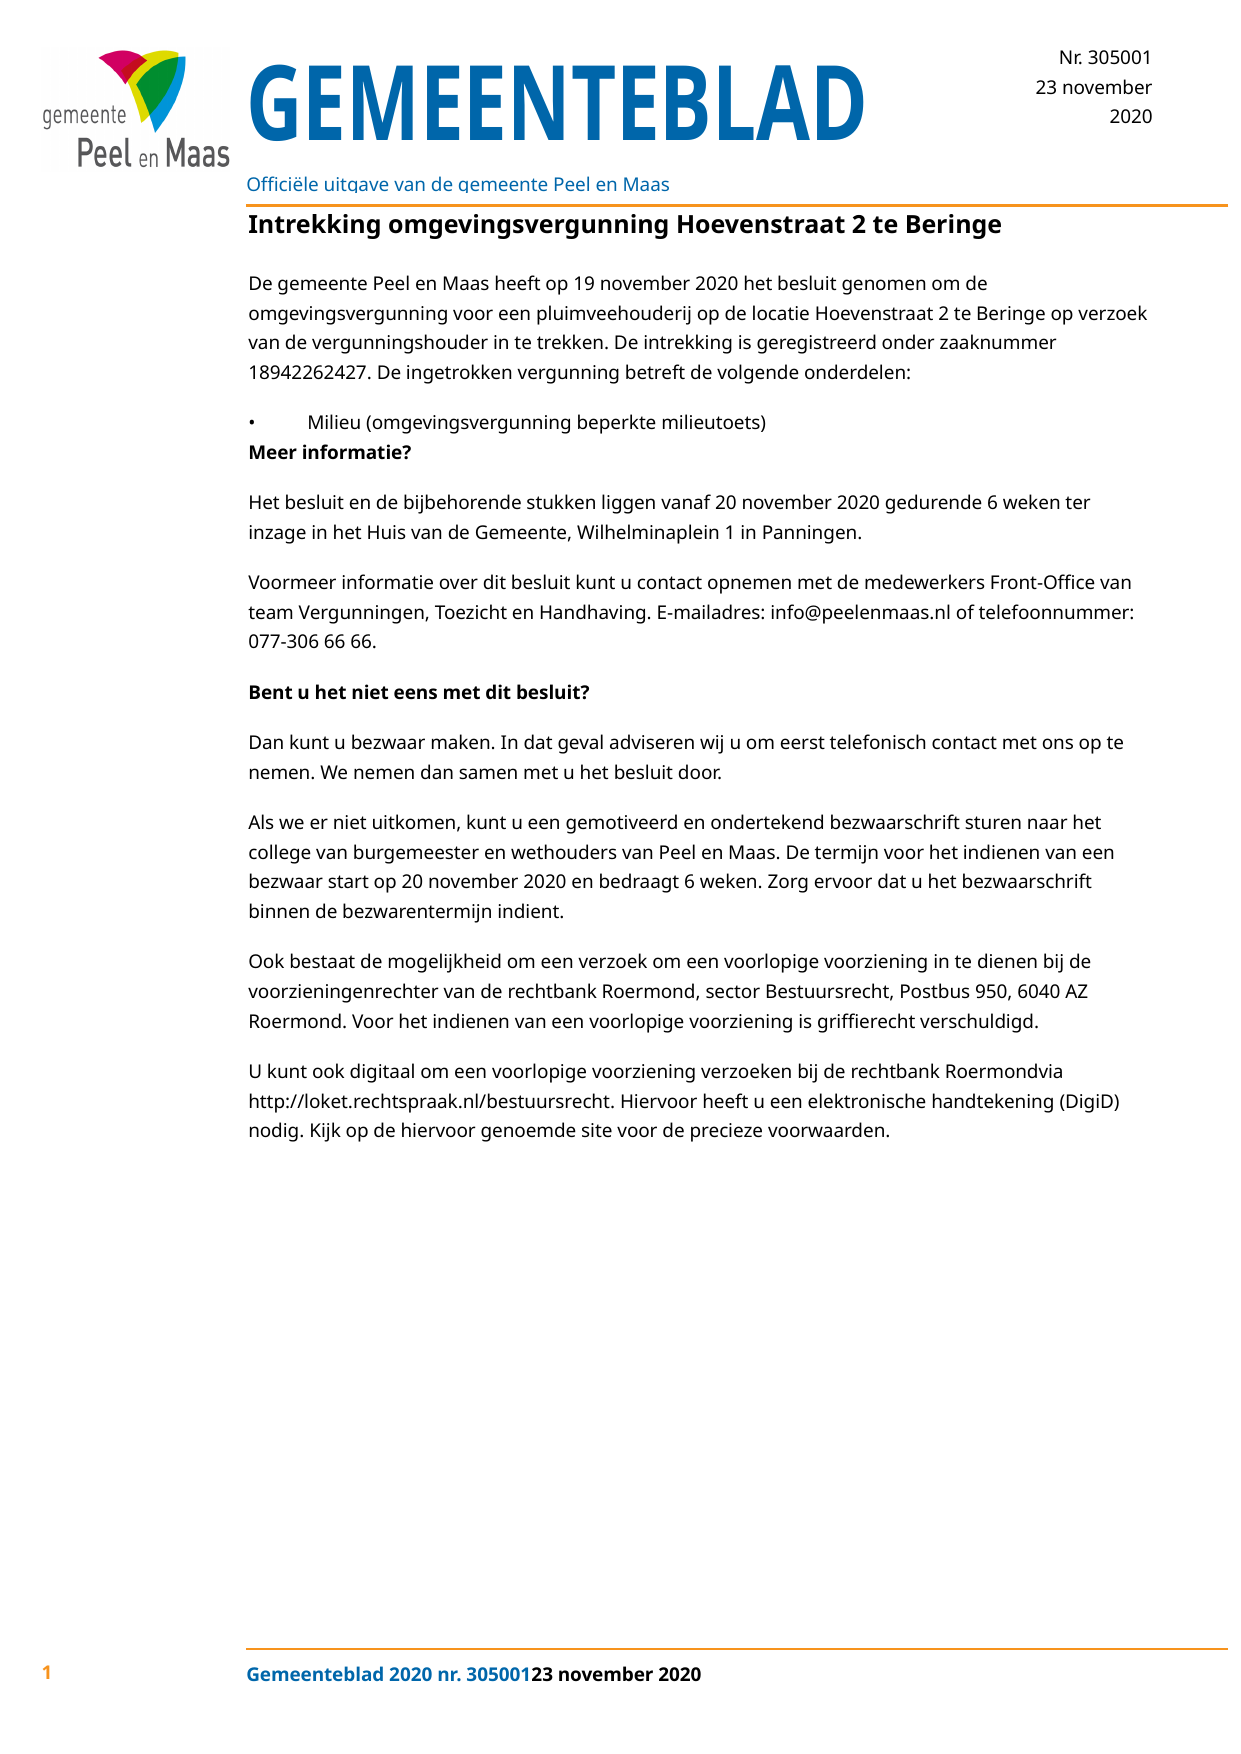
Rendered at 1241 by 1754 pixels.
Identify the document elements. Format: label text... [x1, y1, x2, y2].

list Milieu (omgevingsvergunning beperkte milieutoets) [248, 409, 1152, 435]
text De gemeente Peel en Maas heeft op 19 november 2020 het besluit genomen om de omgevingsvergunning voor een pluimveehouderij op de locatie Hoevenstraat 2 te Beringe op verzoek van de vergunningshouder in te trekken. De intrekking is geregistreerd onder zaaknummer 18942262427. De ingetrokken vergunning betreft de volgende onderdelen: [248, 270, 1152, 385]
picture [41, 47, 231, 172]
text Het besluit en de bijbehorende stukken liggen vanaf 20 november 2020 gedurende 6 weken ter inzage in het Huis van de Gemeente, Wilhelminaplein 1 in Panningen. [248, 489, 1152, 545]
text Voormeer informatie over dit besluit kunt u contact opnemen met de medewerkers Front-Office van team Vergunningen, Toezicht en Handhaving. E-mailadres: info@peelenmaas.nl of telefoonnummer: 077-306 66 66. [248, 569, 1152, 654]
text Meer informatie? [248, 439, 1152, 465]
text Ook bestaat de mogelijkheid om een verzoek om een voorlopige voorziening in te dienen bij de voorzieningenrechter van de rechtbank Roermond, sector Bestuursrecht, Postbus 950, 6040 AZ Roermond. Voor het indienen van een voorlopige voorziening is griffierecht verschuldigd. [248, 949, 1152, 1033]
text Als we er niet uitkomen, kunt u een gemotiveerd en ondertekend bezwaarschrift sturen naar het college van burgemeester en wethouders van Peel en Maas. De termijn voor het indienen van een bezwaar start op 20 november 2020 en bedraagt 6 weken. Zorg ervoor dat u het bezwaarschrift binnen de bezwarentermijn indient. [248, 809, 1152, 924]
text U kunt ook digitaal om een voorlopige voorziening verzoeken bij de rechtbank Roermondvia http://loket.rechtspraak.nl/bestuursrecht. Hiervoor heeft u een elektronische handtekening (DigiD) nodig. Kijk op de hiervoor genoemde site voor de precieze voorwaarden. [248, 1058, 1152, 1143]
text Dan kunt u bezwaar maken. In dat geval adviseren wij u om eerst telefonisch contact met ons op te nemen. We nemen dan samen met u het besluit door. [248, 729, 1152, 785]
text Intrekking omgevingsvergunning Hoevenstraat 2 te Beringe [248, 207, 1152, 241]
text Bent u het niet eens met dit besluit? [248, 679, 1152, 705]
